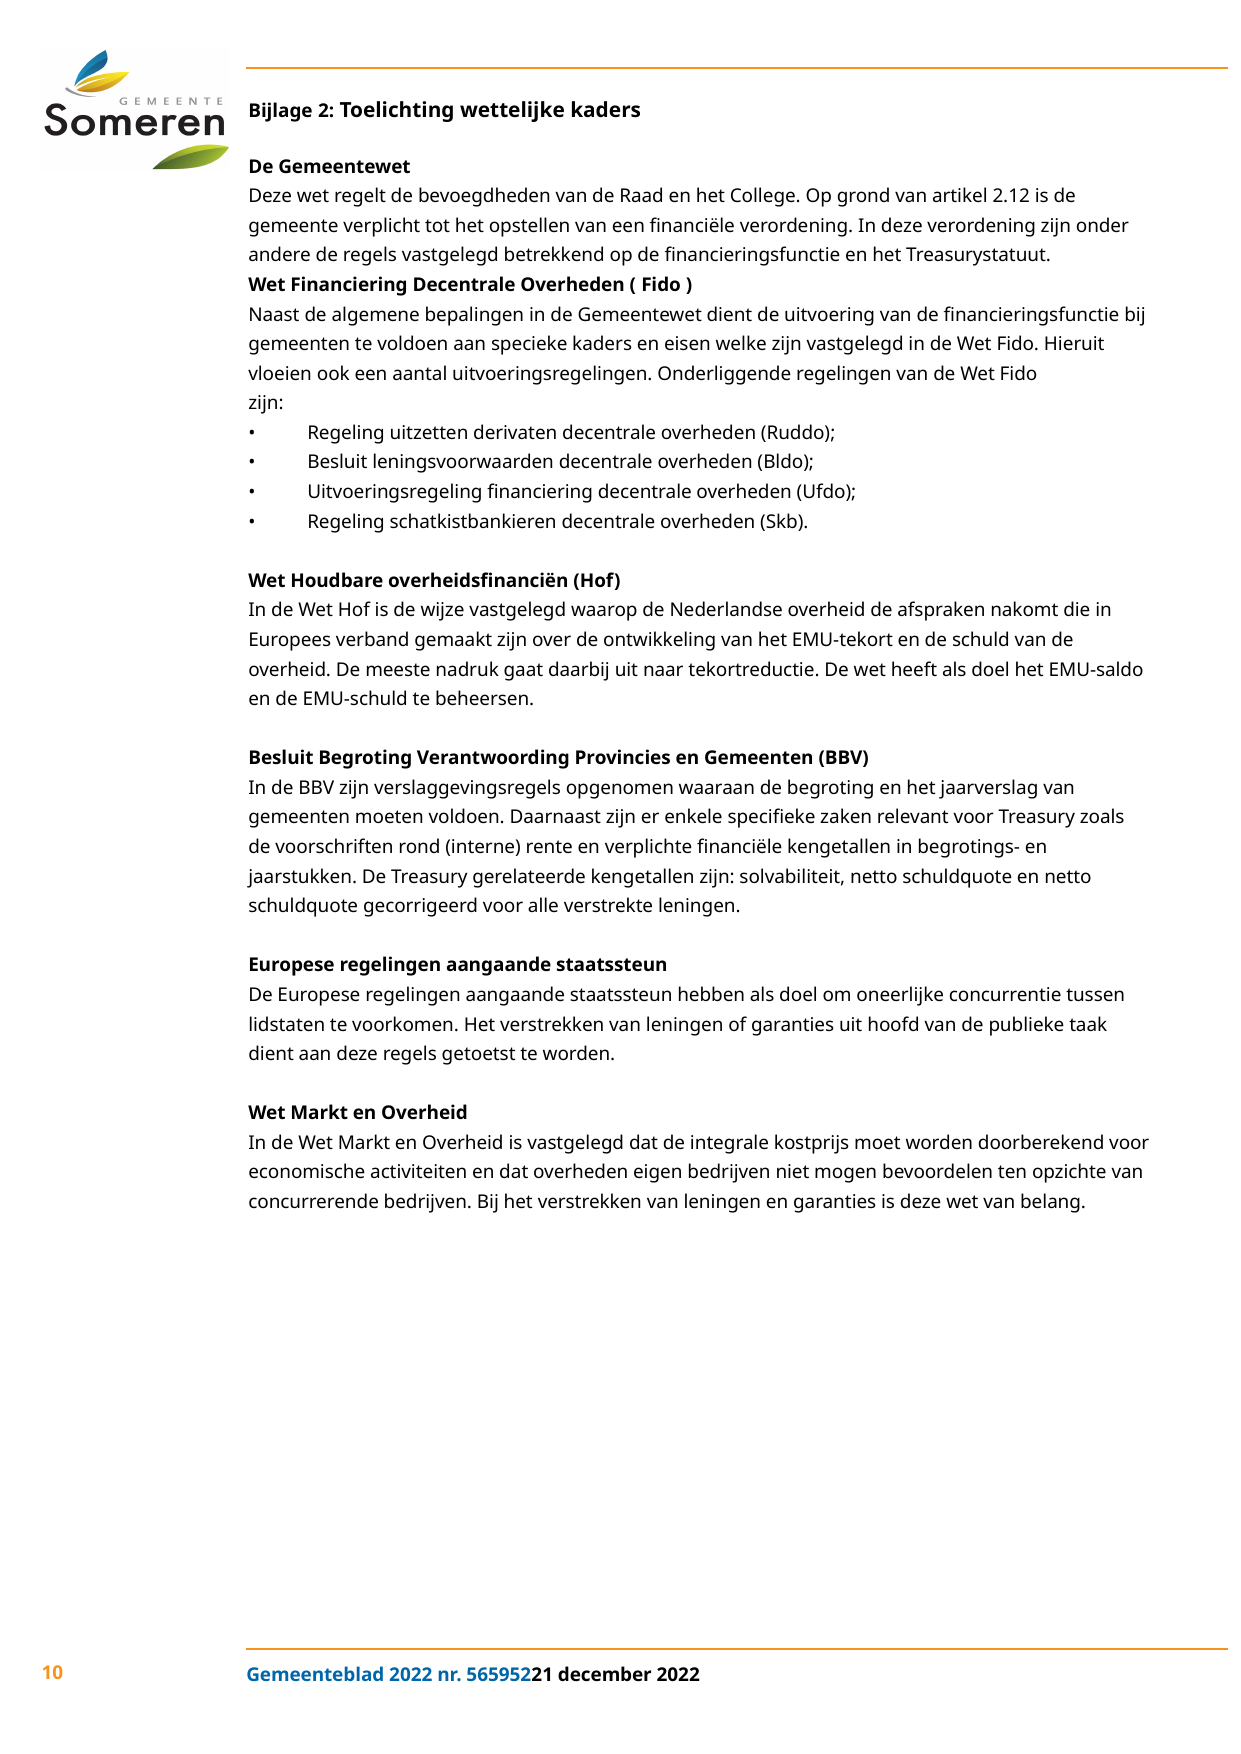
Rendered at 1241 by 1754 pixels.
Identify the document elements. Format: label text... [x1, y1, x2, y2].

list Regeling schatkistbankieren decentrale overheden (Skb). [248, 508, 1152, 534]
list Besluit leningsvoorwaarden decentrale overheden (Bldo); [248, 449, 1152, 474]
text Bijlage 2: Toelichting wettelijke kaders [248, 95, 1152, 123]
text In de BBV zijn verslaggevingsregels opgenomen waaraan de begroting en het jaarverslag van gemeenten moeten voldoen. Daarnaast zijn er enkele specifieke zaken relevant voor Treasury zoals de voorschriften rond (interne) rente en verplichte financiële kengetallen in begrotings- en jaarstukken. De Treasury gerelateerde kengetallen zijn: solvabiliteit, netto schuldquote en netto schuldquote gecorrigeerd voor alle verstrekte leningen. [248, 774, 1152, 918]
text Wet Houdbare overheidsfinanciën (Hof) [248, 567, 1152, 593]
text Deze wet regelt de bevoegdheden van de Raad en het College. Op grond van artikel 2.12 is de gemeente verplicht tot het opstellen van een financiële verordening. In deze verordening zijn onder andere de regels vastgelegd betrekkend op de financieringsfunctie en het Treasurystatuut. [248, 182, 1152, 267]
text Wet Markt en Overheid [248, 1099, 1152, 1125]
text Europese regelingen aangaande staatssteun [248, 952, 1152, 977]
list Regeling uitzetten derivaten decentrale overheden (Ruddo); [248, 419, 1152, 445]
text zijn: [248, 389, 1152, 415]
text De Europese regelingen aangaande staatssteun hebben als doel om oneerlijke concurrentie tussen lidstaten te voorkomen. Het verstrekken van leningen of garanties uit hoofd van de publieke taak dient aan deze regels getoetst te worden. [248, 981, 1152, 1066]
text In de Wet Hof is de wijze vastgelegd waarop de Nederlandse overheid de afspraken nakomt die in Europees verband gemaakt zijn over de ontwikkeling van het EMU-tekort en de schuld van de overheid. De meeste nadruk gaat daarbij uit naar tekortreductie. De wet heeft als doel het EMU-saldo en de EMU-schuld te beheersen. [248, 597, 1152, 711]
list Uitvoeringsregeling financiering decentrale overheden (Ufdo); [248, 478, 1152, 504]
text In de Wet Markt en Overheid is vastgelegd dat de integrale kostprijs moet worden doorberekend voor economische activiteiten en dat overheden eigen bedrijven niet mogen bevoordelen ten opzichte van concurrerende bedrijven. Bij het verstrekken van leningen en garanties is deze wet van belang. [248, 1129, 1152, 1214]
text De Gemeentewet [248, 153, 1152, 179]
picture [41, 47, 231, 172]
text Wet Financiering Decentrale Overheden ( Fido ) [248, 271, 1152, 297]
text Besluit Begroting Verantwoording Provincies en Gemeenten (BBV) [248, 744, 1152, 770]
text Naast de algemene bepalingen in de Gemeentewet dient de uitvoering van de financieringsfunctie bij gemeenten te voldoen aan specieke kaders en eisen welke zijn vastgelegd in de Wet Fido. Hieruit vloeien ook een aantal uitvoeringsregelingen. Onderliggende regelingen van de Wet Fido [248, 301, 1152, 386]
